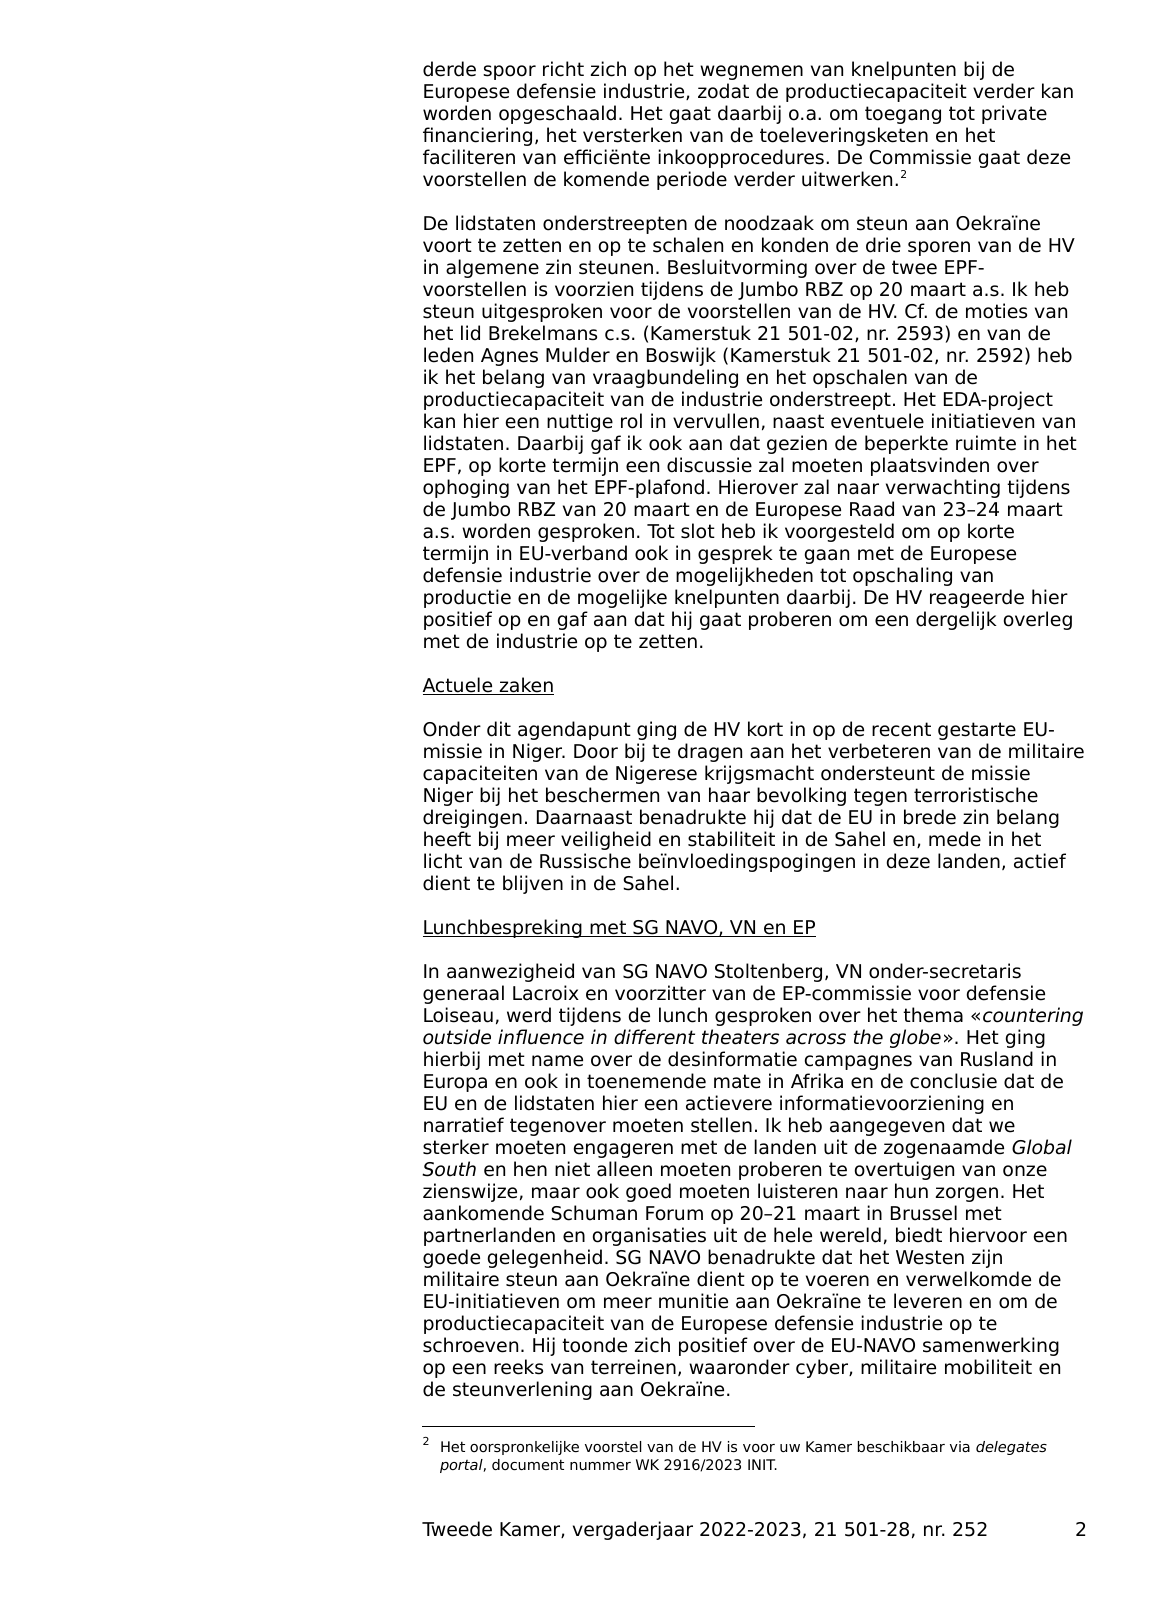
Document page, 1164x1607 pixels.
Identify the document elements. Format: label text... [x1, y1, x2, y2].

text derde spoor richt zich op het wegnemen van knelpunten bij de Europese defensie industrie, zodat de productiecapaciteit verder kan worden opgeschaald. Het gaat daarbij o.a. om toegang tot private financiering, het versterken van de toeleveringsketen en het faciliteren van efficiënte inkoopprocedures. De Commissie gaat deze voorstellen de komende periode verder uitwerken. [422, 59, 1087, 191]
text Het oorspronkelijke voorstel van de HV is voor uw Kamer beschikbaar via delegates portal, document nummer WK 2916/2023 INIT. [422, 1435, 1087, 1474]
subtitle Actuele zaken [422, 675, 1087, 697]
subtitle Lunchbespreking met SG NAVO, VN en EP [422, 917, 1087, 939]
text In aanwezigheid van SG NAVO Stoltenberg, VN onder-secretaris generaal Lacroix en voorzitter van de EP-commissie voor defensie Loiseau, werd tijdens de lunch gesproken over het thema «countering outside influence in different theaters across the globe». Het ging hierbij met name over de desinformatie campagnes van Rusland in Europa en ook in toenemende mate in Afrika en de conclusie dat de EU en de lidstaten hier een actievere informatievoorziening en narratief tegenover moeten stellen. Ik heb aangegeven dat we sterker moeten engageren met de landen uit de zogenaamde Global South en hen niet alleen moeten proberen te overtuigen van onze zienswijze, maar ook goed moeten luisteren naar hun zorgen. Het aankomende Schuman Forum op 20–21 maart in Brussel met partnerlanden en organisaties uit de hele wereld, biedt hiervoor een goede gelegenheid. SG NAVO benadrukte dat het Westen zijn militaire steun aan Oekraïne dient op te voeren en verwelkomde de EU-initiatieven om meer munitie aan Oekraïne te leveren en om de productiecapaciteit van de Europese defensie industrie op te schroeven. Hij toonde zich positief over de EU-NAVO samenwerking op een reeks van terreinen, waaronder cyber, militaire mobiliteit en de steunverlening aan Oekraïne. [422, 961, 1087, 1401]
text De lidstaten onderstreepten de noodzaak om steun aan Oekraïne voort te zetten en op te schalen en konden de drie sporen van de HV in algemene zin steunen. Besluitvorming over de twee EPF-voorstellen is voorzien tijdens de Jumbo RBZ op 20 maart a.s. Ik heb steun uitgesproken voor de voorstellen van de HV. Cf. de moties van het lid Brekelmans c.s. (Kamerstuk 21 501-02, nr. 2593) en van de leden Agnes Mulder en Boswijk (Kamerstuk 21 501-02, nr. 2592) heb ik het belang van vraagbundeling en het opschalen van de productiecapaciteit van de industrie onderstreept. Het EDA-project kan hier een nuttige rol in vervullen, naast eventuele initiatieven van lidstaten. Daarbij gaf ik ook aan dat gezien de beperkte ruimte in het EPF, op korte termijn een discussie zal moeten plaatsvinden over ophoging van het EPF-plafond. Hierover zal naar verwachting tijdens de Jumbo RBZ van 20 maart en de Europese Raad van 23–24 maart a.s. worden gesproken. Tot slot heb ik voorgesteld om op korte termijn in EU-verband ook in gesprek te gaan met de Europese defensie industrie over de mogelijkheden tot opschaling van productie en de mogelijke knelpunten daarbij. De HV reageerde hier positief op en gaf aan dat hij gaat proberen om een dergelijk overleg met de industrie op te zetten. [422, 213, 1087, 653]
text Onder dit agendapunt ging de HV kort in op de recent gestarte EU-missie in Niger. Door bij te dragen aan het verbeteren van de militaire capaciteiten van de Nigerese krijgsmacht ondersteunt de missie Niger bij het beschermen van haar bevolking tegen terroristische dreigingen. Daarnaast benadrukte hij dat de EU in brede zin belang heeft bij meer veiligheid en stabiliteit in de Sahel en, mede in het licht van de Russische beïnvloedingspogingen in deze landen, actief dient te blijven in de Sahel. [422, 719, 1087, 895]
